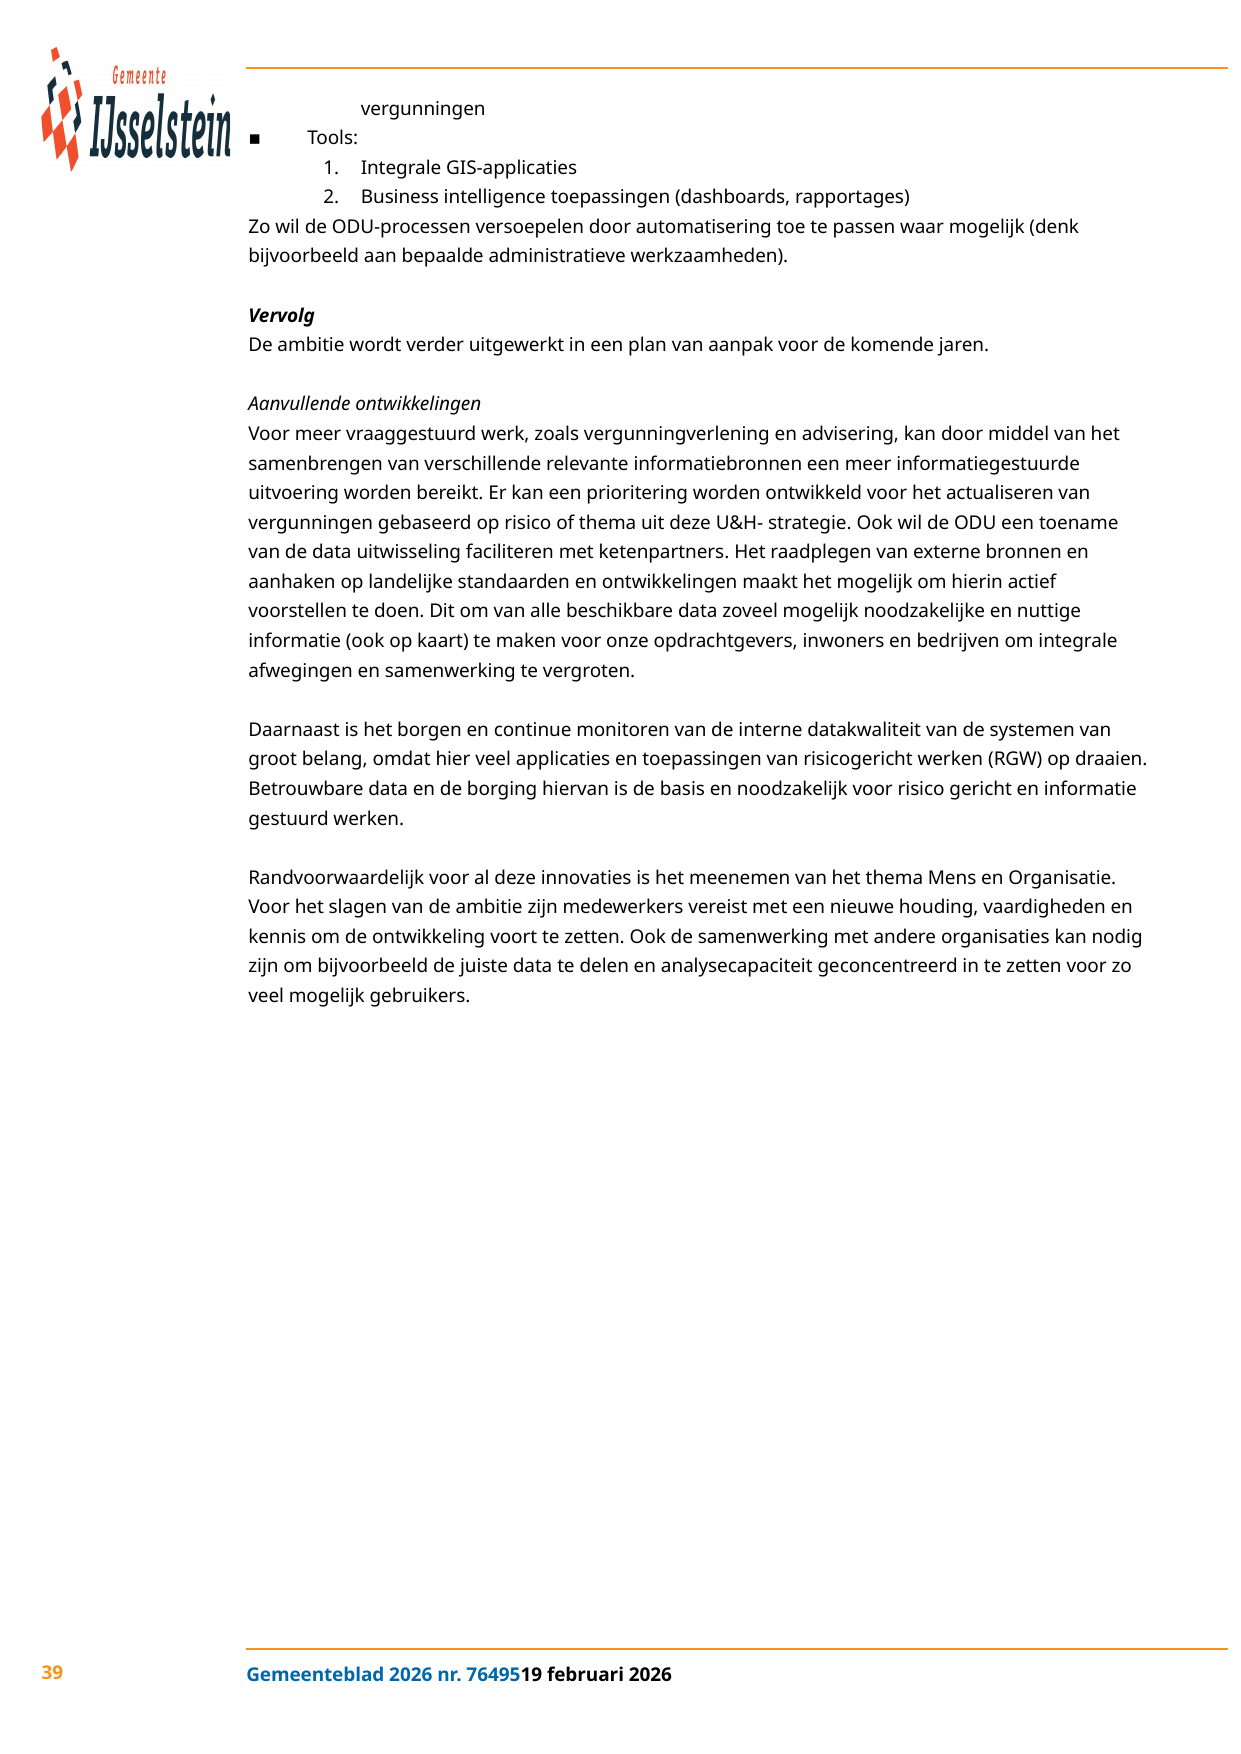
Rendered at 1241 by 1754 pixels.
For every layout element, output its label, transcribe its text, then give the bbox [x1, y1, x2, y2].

text Daarnaast is het borgen en continue monitoren van de interne datakwaliteit van de systemen van groot belang, omdat hier veel applicaties en toepassingen van risicogericht werken (RGW) op draaien. Betrouwbare data en de borging hiervan is de basis en noodzakelijk voor risico gericht en informatie gestuurd werken. [248, 716, 1152, 831]
picture [41, 47, 231, 172]
list Tools: [248, 124, 1152, 150]
list Integrale GIS-applicaties [323, 154, 1152, 180]
list vergunningen [323, 95, 1152, 121]
text Zo wil de ODU-processen versoepelen door automatisering toe te passen waar mogelijk (denk bijvoorbeeld aan bepaalde administratieve werkzaamheden). [248, 213, 1152, 268]
text Aanvullende ontwikkelingen [248, 391, 1152, 416]
text De ambitie wordt verder uitgewerkt in een plan van aanpak voor de komende jaren. [248, 331, 1152, 357]
text Vervolg [248, 302, 1152, 328]
text Randvoorwaardelijk voor al deze innovaties is het meenemen van het thema Mens en Organisatie. Voor het slagen van de ambitie zijn medewerkers vereist met een nieuwe houding, vaardigheden en kennis om de ontwikkeling voort te zetten. Ook de samenwerking met andere organisaties kan nodig zijn om bijvoorbeeld de juiste data te delen en analysecapaciteit geconcentreerd in te zetten voor zo veel mogelijk gebruikers. [248, 864, 1152, 1008]
list Business intelligence toepassingen (dashboards, rapportages) [323, 183, 1152, 209]
text Voor meer vraaggestuurd werk, zoals vergunningverlening en advisering, kan door middel van het samenbrengen van verschillende relevante informatiebronnen een meer informatiegestuurde uitvoering worden bereikt. Er kan een prioritering worden ontwikkeld voor het actualiseren van vergunningen gebaseerd op risico of thema uit deze U&H- strategie. Ook wil de ODU een toename van de data uitwisseling faciliteren met ketenpartners. Het raadplegen van externe bronnen en aanhaken op landelijke standaarden en ontwikkelingen maakt het mogelijk om hierin actief voorstellen te doen. Dit om van alle beschikbare data zoveel mogelijk noodzakelijke en nuttige informatie (ook op kaart) te maken voor onze opdrachtgevers, inwoners en bedrijven om integrale afwegingen en samenwerking te vergroten. [248, 420, 1152, 683]
